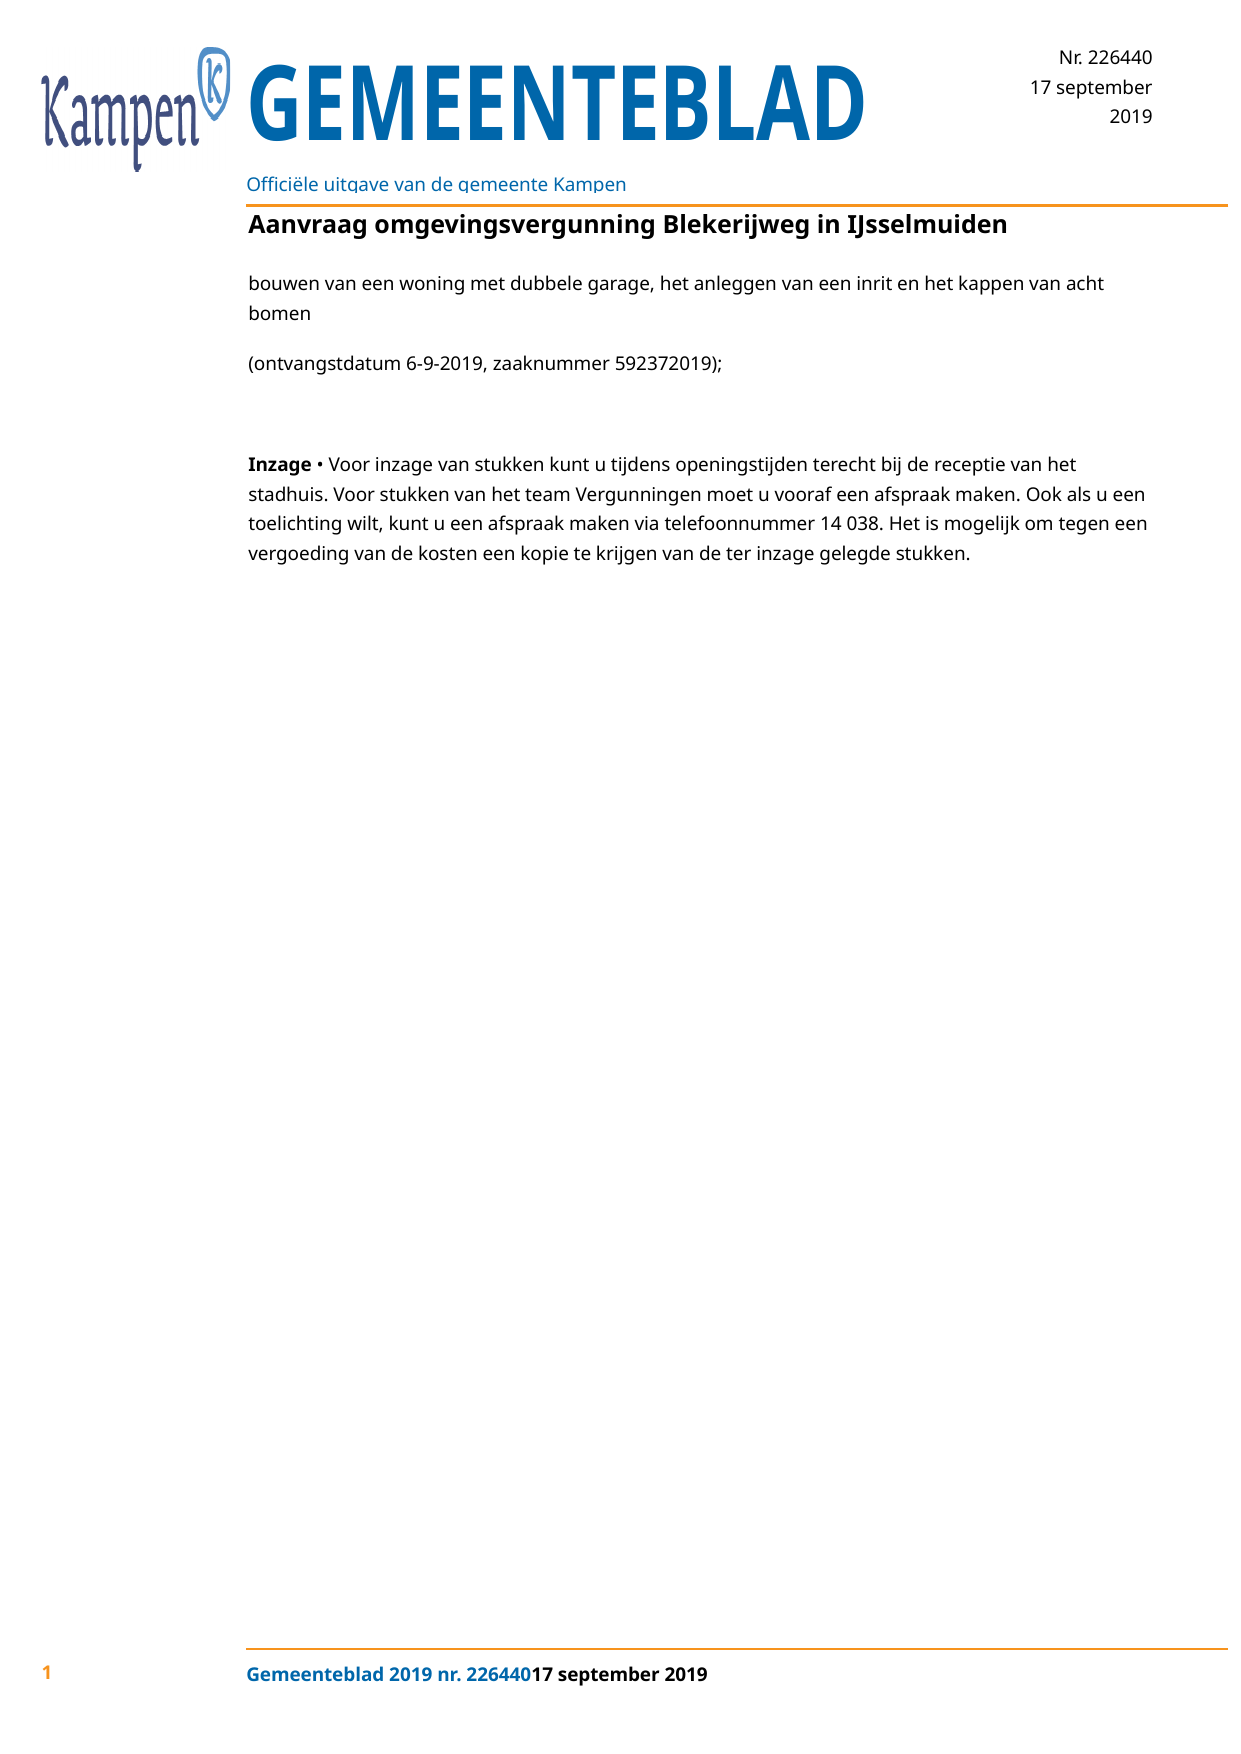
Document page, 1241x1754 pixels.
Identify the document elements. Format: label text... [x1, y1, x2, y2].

text (ontvangstdatum 6-9-2019, zaaknummer 592372019); [248, 350, 1152, 376]
text Inzage • Voor inzage van stukken kunt u tijdens openingstijden terecht bij de receptie van het stadhuis. Voor stukken van het team Vergunningen moet u vooraf een afspraak maken. Ook als u een toelichting wilt, kunt u een afspraak maken via telefoonnummer 14 038. Het is mogelijk om tegen een vergoeding van de kosten een kopie te krijgen van de ter inzage gelegde stukken. [248, 451, 1152, 566]
text Aanvraag omgevingsvergunning Blekerijweg in IJsselmuiden [248, 207, 1152, 241]
picture [41, 47, 231, 172]
text bouwen van een woning met dubbele garage, het anleggen van een inrit en het kappen van acht bomen [248, 270, 1152, 326]
